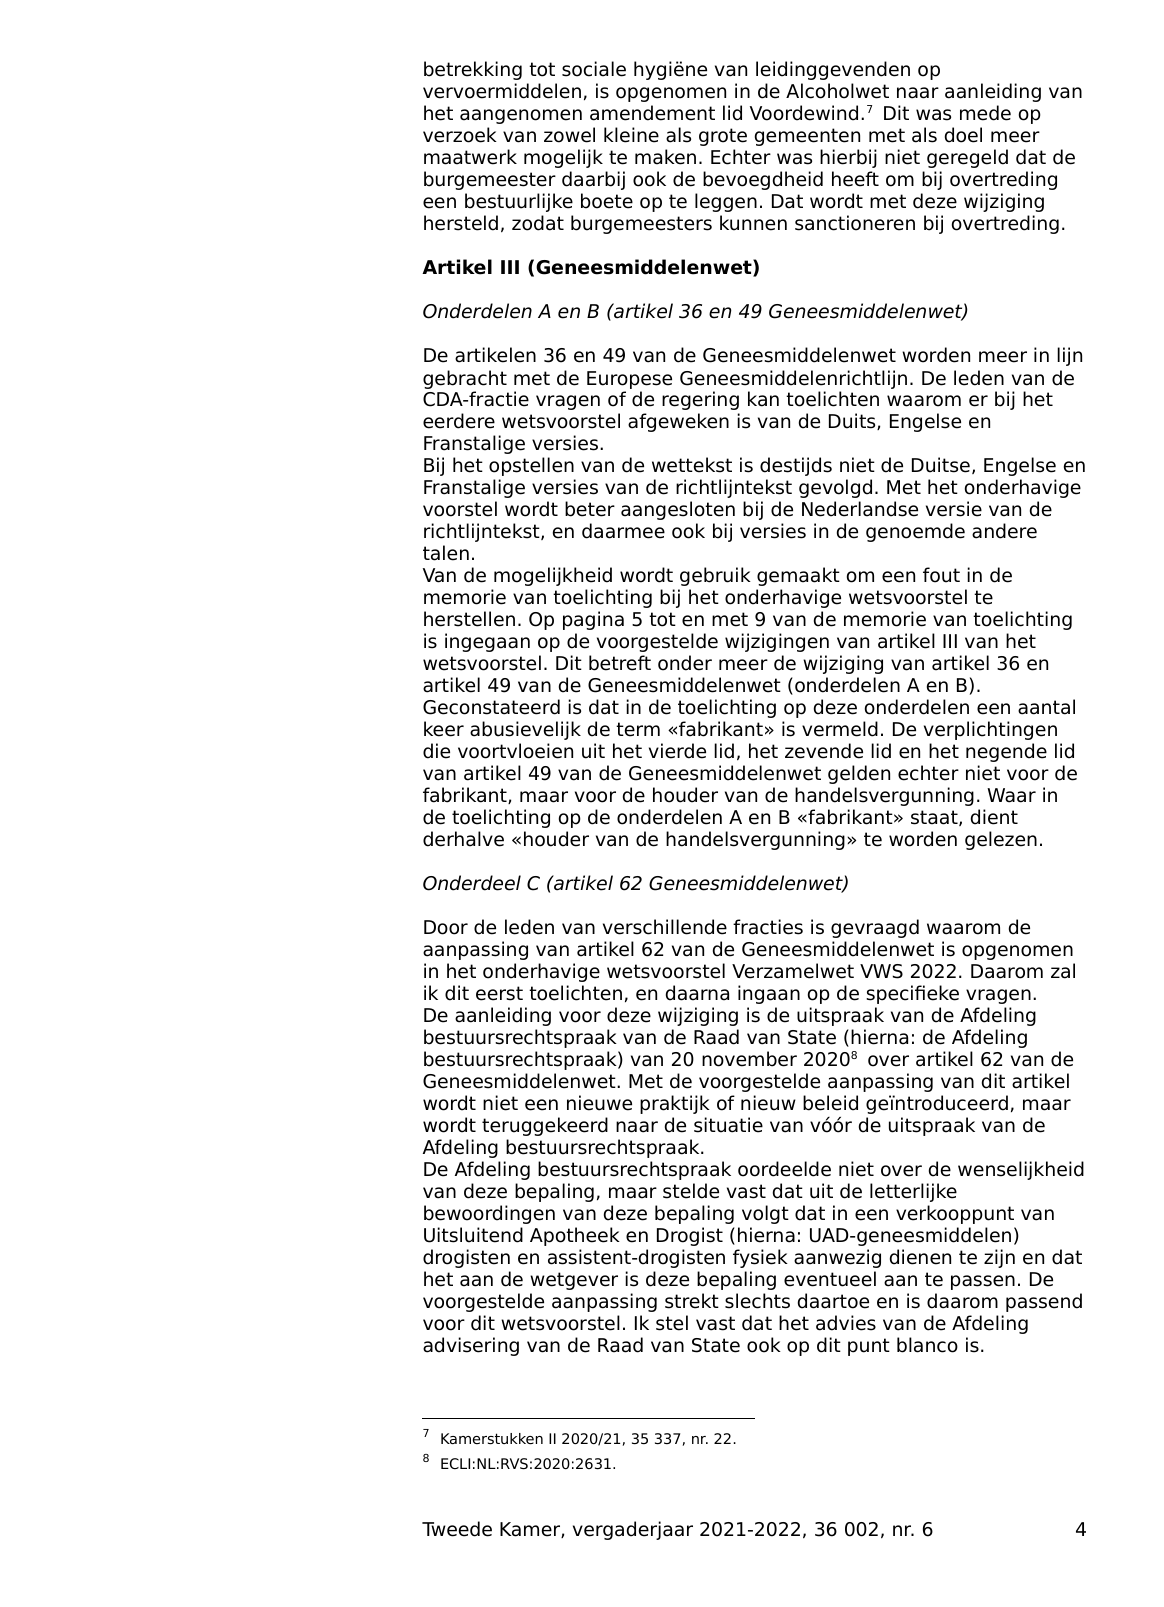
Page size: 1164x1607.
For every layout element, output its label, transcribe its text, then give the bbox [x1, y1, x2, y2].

text ECLI:NL:RVS:2020:2631. [422, 1452, 1087, 1474]
subtitle Onderdeel C (artikel 62 Geneesmiddelenwet) [422, 873, 1087, 895]
text betrekking tot sociale hygiëne van leidinggevenden op vervoermiddelen, is opgenomen in de Alcoholwet naar aanleiding van het aangenomen amendement lid Voordewind. Dit was mede op verzoek van zowel kleine als grote gemeenten met als doel meer maatwerk mogelijk te maken. Echter was hierbij niet geregeld dat de burgemeester daarbij ook de bevoegdheid heeft om bij overtreding een bestuurlijke boete op te leggen. Dat wordt met deze wijziging hersteld, zodat burgemeesters kunnen sanctioneren bij overtreding. [422, 59, 1087, 235]
subtitle Artikel III (Geneesmiddelenwet) [422, 257, 1087, 279]
subtitle Onderdelen A en B (artikel 36 en 49 Geneesmiddelenwet) [422, 301, 1087, 323]
text Bij het opstellen van de wettekst is destijds niet de Duitse, Engelse en Franstalige versies van de richtlijntekst gevolgd. Met het onderhavige voorstel wordt beter aangesloten bij de Nederlandse versie van de richtlijntekst, en daarmee ook bij versies in de genoemde andere talen. [422, 455, 1087, 565]
text Kamerstukken II 2020/21, 35 337, nr. 22. [422, 1427, 1087, 1449]
text Van de mogelijkheid wordt gebruik gemaakt om een fout in de memorie van toelichting bij het onderhavige wetsvoorstel te herstellen. Op pagina 5 tot en met 9 van de memorie van toelichting is ingegaan op de voorgestelde wijzigingen van artikel III van het wetsvoorstel. Dit betreft onder meer de wijziging van artikel 36 en artikel 49 van de Geneesmiddelenwet (onderdelen A en B). Geconstateerd is dat in de toelichting op deze onderdelen een aantal keer abusievelijk de term «fabrikant» is vermeld. De verplichtingen die voortvloeien uit het vierde lid, het zevende lid en het negende lid van artikel 49 van de Geneesmiddelenwet gelden echter niet voor de fabrikant, maar voor de houder van de handelsvergunning. Waar in de toelichting op de onderdelen A en B «fabrikant» staat, dient derhalve «houder van de handelsvergunning» te worden gelezen. [422, 565, 1087, 851]
text Door de leden van verschillende fracties is gevraagd waarom de aanpassing van artikel 62 van de Geneesmiddelenwet is opgenomen in het onderhavige wetsvoorstel Verzamelwet VWS 2022. Daarom zal ik dit eerst toelichten, en daarna ingaan op de specifieke vragen. [422, 917, 1087, 1005]
text De artikelen 36 en 49 van de Geneesmiddelenwet worden meer in lijn gebracht met de Europese Geneesmiddelenrichtlijn. De leden van de CDA-fractie vragen of de regering kan toelichten waarom er bij het eerdere wetsvoorstel afgeweken is van de Duits, Engelse en Franstalige versies. [422, 345, 1087, 455]
text De aanleiding voor deze wijziging is de uitspraak van de Afdeling bestuursrechtspraak van de Raad van State (hierna: de Afdeling bestuursrechtspraak) van 20 november 2020 over artikel 62 van de Geneesmiddelenwet. Met de voorgestelde aanpassing van dit artikel wordt niet een nieuwe praktijk of nieuw beleid geïntroduceerd, maar wordt teruggekeerd naar de situatie van vóór de uitspraak van de Afdeling bestuursrechtspraak. [422, 1005, 1087, 1159]
text De Afdeling bestuursrechtspraak oordeelde niet over de wenselijkheid van deze bepaling, maar stelde vast dat uit de letterlijke bewoordingen van deze bepaling volgt dat in een verkooppunt van Uitsluitend Apotheek en Drogist (hierna: UAD-geneesmiddelen) drogisten en assistent-drogisten fysiek aanwezig dienen te zijn en dat het aan de wetgever is deze bepaling eventueel aan te passen. De voorgestelde aanpassing strekt slechts daartoe en is daarom passend voor dit wetsvoorstel. Ik stel vast dat het advies van de Afdeling advisering van de Raad van State ook op dit punt blanco is. [422, 1159, 1087, 1357]
